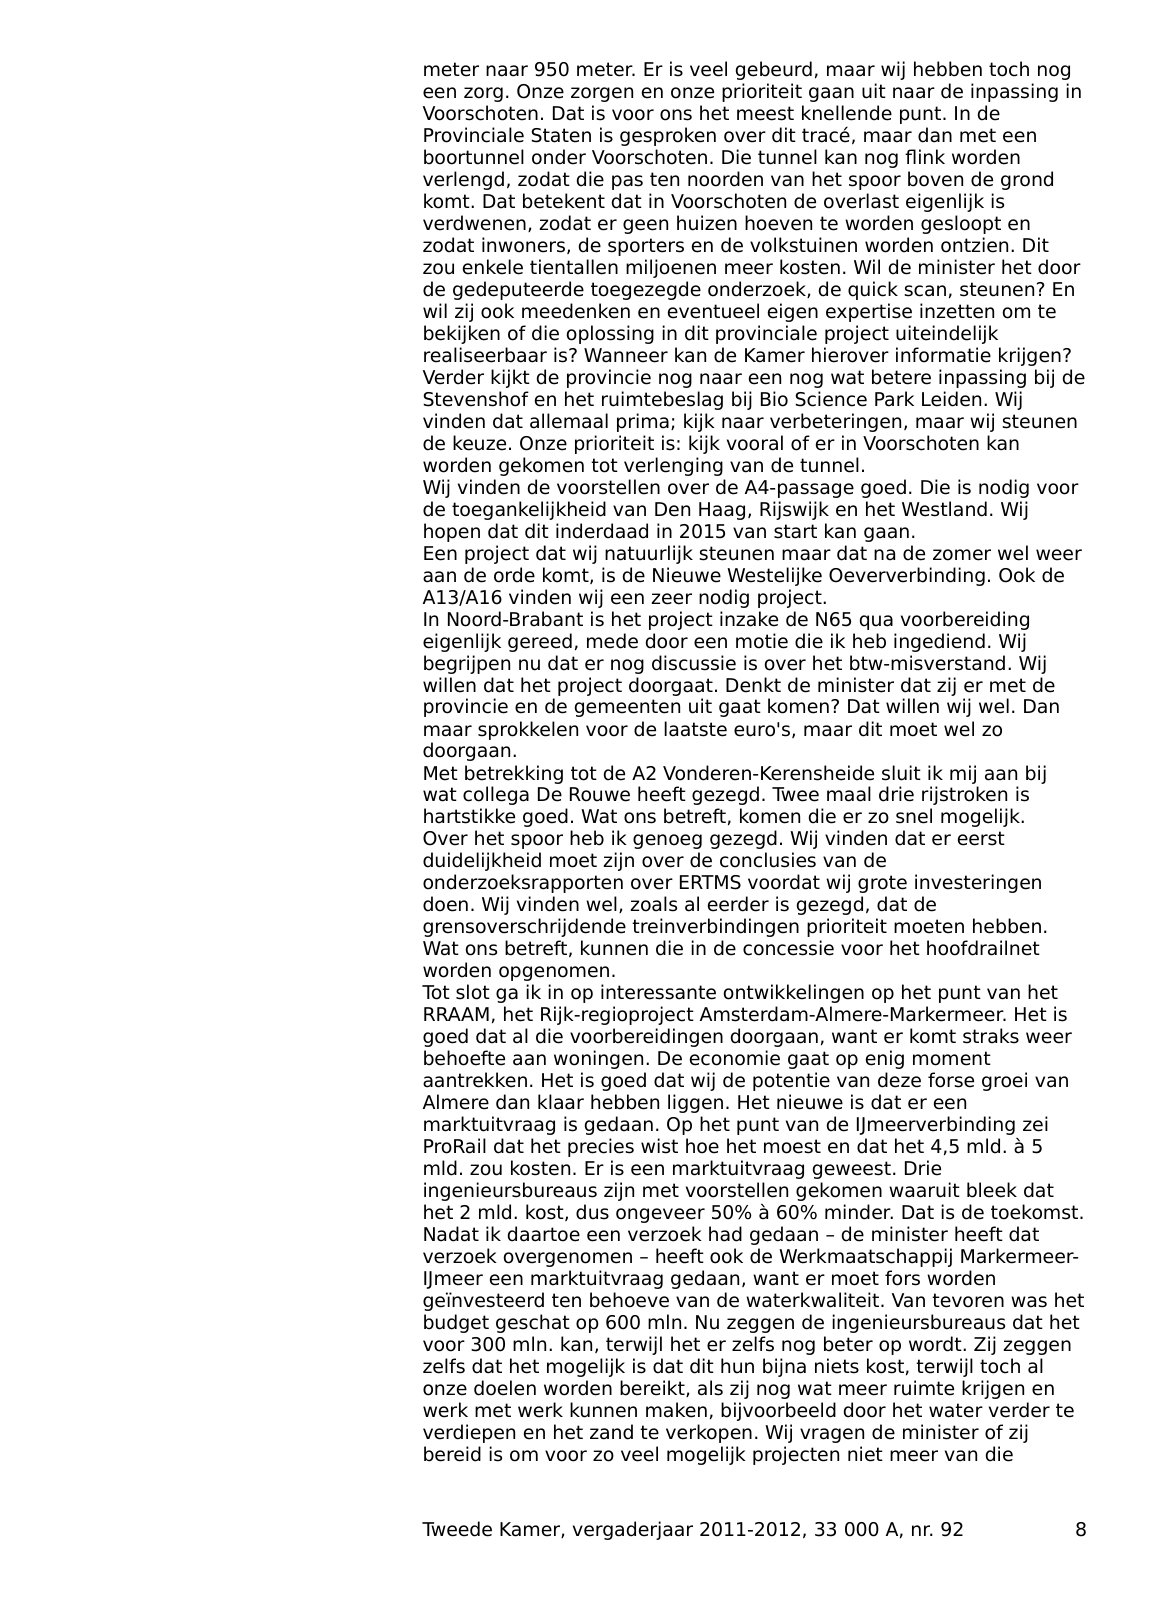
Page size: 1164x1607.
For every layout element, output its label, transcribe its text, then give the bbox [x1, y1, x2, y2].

text Over het spoor heb ik genoeg gezegd. Wij vinden dat er eerst duidelijkheid moet zijn over de conclusies van de onderzoeksrapporten over ERTMS voordat wij grote investeringen doen. Wij vinden wel, zoals al eerder is gezegd, dat de grensoverschrijdende treinverbindingen prioriteit moeten hebben. Wat ons betreft, kunnen die in de concessie voor het hoofdrailnet worden opgenomen. [422, 828, 1087, 982]
text Tot slot ga ik in op interessante ontwikkelingen op het punt van het RRAAM, het Rijk-regioproject Amsterdam-Almere-Markermeer. Het is goed dat al die voorbereidingen doorgaan, want er komt straks weer behoefte aan woningen. De economie gaat op enig moment aantrekken. Het is goed dat wij de potentie van deze forse groei van Almere dan klaar hebben liggen. Het nieuwe is dat er een marktuitvraag is gedaan. Op het punt van de IJmeerverbinding zei ProRail dat het precies wist hoe het moest en dat het 4,5 mld. à 5 mld. zou kosten. Er is een marktuitvraag geweest. Drie ingenieursbureaus zijn met voorstellen gekomen waaruit bleek dat het 2 mld. kost, dus ongeveer 50% à 60% minder. Dat is de toekomst. Nadat ik daartoe een verzoek had gedaan – de minister heeft dat verzoek overgenomen – heeft ook de Werkmaatschappij Markermeer-IJmeer een marktuitvraag gedaan, want er moet fors worden geïnvesteerd ten behoeve van de waterkwaliteit. Van tevoren was het budget geschat op 600 mln. Nu zeggen de ingenieursbureaus dat het voor 300 mln. kan, terwijl het er zelfs nog beter op wordt. Zij zeggen zelfs dat het mogelijk is dat dit hun bijna niets kost, terwijl toch al onze doelen worden bereikt, als zij nog wat meer ruimte krijgen en werk met werk kunnen maken, bijvoorbeeld door het water verder te verdiepen en het zand te verkopen. Wij vragen de minister of zij bereid is om voor zo veel mogelijk projecten niet meer van die [422, 982, 1087, 1466]
text meter naar 950 meter. Er is veel gebeurd, maar wij hebben toch nog een zorg. Onze zorgen en onze prioriteit gaan uit naar de inpassing in Voorschoten. Dat is voor ons het meest knellende punt. In de Provinciale Staten is gesproken over dit tracé, maar dan met een boortunnel onder Voorschoten. Die tunnel kan nog flink worden verlengd, zodat die pas ten noorden van het spoor boven de grond komt. Dat betekent dat in Voorschoten de overlast eigenlijk is verdwenen, zodat er geen huizen hoeven te worden gesloopt en zodat inwoners, de sporters en de volkstuinen worden ontzien. Dit zou enkele tientallen miljoenen meer kosten. Wil de minister het door de gedeputeerde toegezegde onderzoek, de quick scan, steunen? En wil zij ook meedenken en eventueel eigen expertise inzetten om te bekijken of die oplossing in dit provinciale project uiteindelijk realiseerbaar is? Wanneer kan de Kamer hierover informatie krijgen? Verder kijkt de provincie nog naar een nog wat betere inpassing bij de Stevenshof en het ruimtebeslag bij Bio Science Park Leiden. Wij vinden dat allemaal prima; kijk naar verbeteringen, maar wij steunen de keuze. Onze prioriteit is: kijk vooral of er in Voorschoten kan worden gekomen tot verlenging van de tunnel. [422, 59, 1087, 477]
text Met betrekking tot de A2 Vonderen-Kerensheide sluit ik mij aan bij wat collega De Rouwe heeft gezegd. Twee maal drie rijstroken is hartstikke goed. Wat ons betreft, komen die er zo snel mogelijk. [422, 762, 1087, 828]
text Wij vinden de voorstellen over de A4-passage goed. Die is nodig voor de toegankelijkheid van Den Haag, Rijswijk en het Westland. Wij hopen dat dit inderdaad in 2015 van start kan gaan. [422, 477, 1087, 543]
text Een project dat wij natuurlijk steunen maar dat na de zomer wel weer aan de orde komt, is de Nieuwe Westelijke Oeververbinding. Ook de A13/A16 vinden wij een zeer nodig project. [422, 543, 1087, 608]
text In Noord-Brabant is het project inzake de N65 qua voorbereiding eigenlijk gereed, mede door een motie die ik heb ingediend. Wij begrijpen nu dat er nog discussie is over het btw-misverstand. Wij willen dat het project doorgaat. Denkt de minister dat zij er met de provincie en de gemeenten uit gaat komen? Dat willen wij wel. Dan maar sprokkelen voor de laatste euro's, maar dit moet wel zo doorgaan. [422, 608, 1087, 762]
